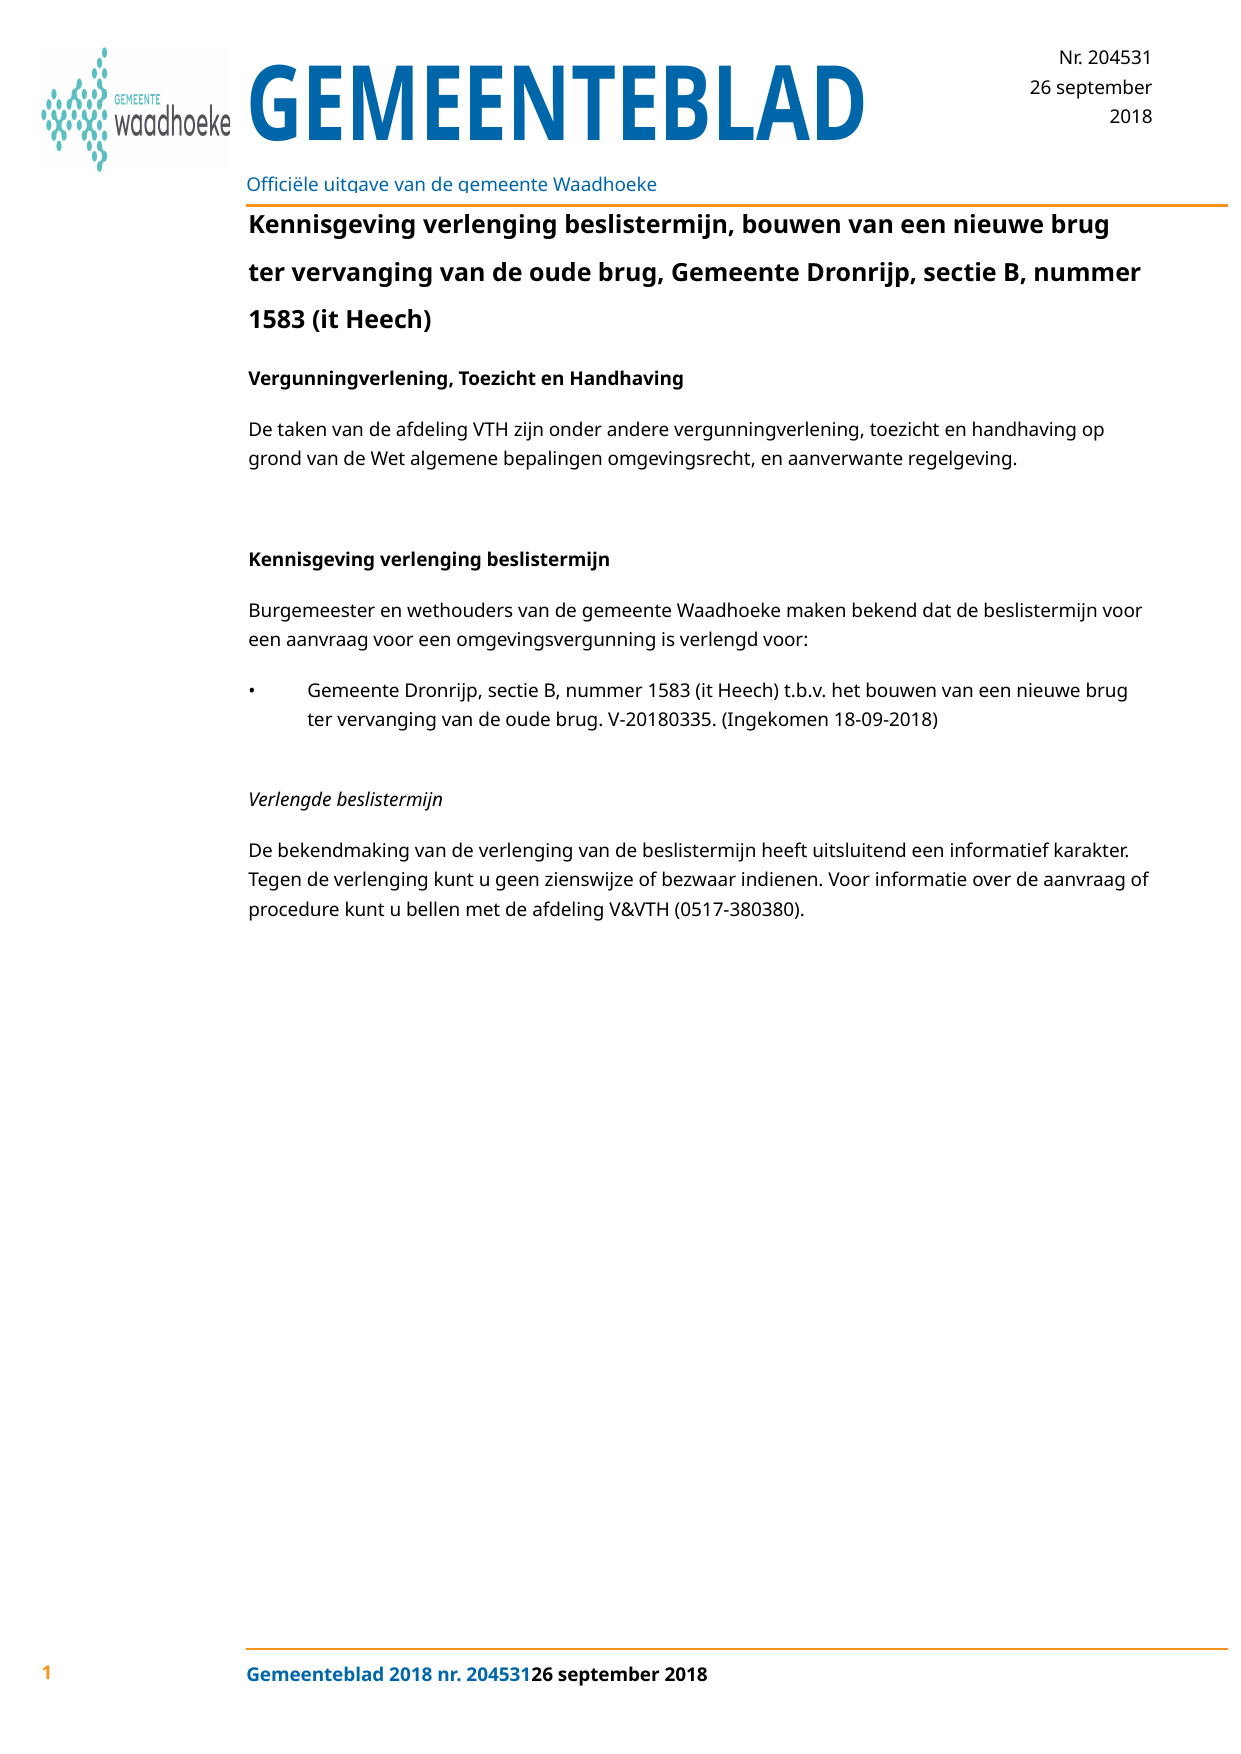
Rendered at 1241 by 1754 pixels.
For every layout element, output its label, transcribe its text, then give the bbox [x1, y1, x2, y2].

text Kennisgeving verlenging beslistermijn [248, 546, 1152, 572]
text Kennisgeving verlenging beslistermijn, bouwen van een nieuwe brug ter vervanging van de oude brug, Gemeente Dronrijp, sectie B, nummer 1583 (it Heech) [248, 207, 1152, 336]
text De taken van de afdeling VTH zijn onder andere vergunningverlening, toezicht en handhaving op grond van de Wet algemene bepalingen omgevingsrecht, en aanverwante regelgeving. [248, 416, 1152, 471]
text Verlengde beslistermijn [248, 786, 1152, 812]
list Gemeente Dronrijp, sectie B, nummer 1583 (it Heech) t.b.v. het bouwen van een nieuwe brug ter vervanging van de oude brug. V-20180335. (Ingekomen 18-09-2018) [248, 677, 1152, 732]
text Burgemeester en wethouders van de gemeente Waadhoeke maken bekend dat de beslistermijn voor een aanvraag voor een omgevingsvergunning is verlengd voor: [248, 597, 1152, 652]
picture [41, 47, 231, 172]
text Vergunningverlening, Toezicht en Handhaving [248, 366, 1152, 391]
text De bekendmaking van de verlenging van de beslistermijn heeft uitsluitend een informatief karakter. Tegen de verlenging kunt u geen zienswijze of bezwaar indienen. Voor informatie over de aanvraag of procedure kunt u bellen met de afdeling V&VTH (0517-380380). [248, 837, 1152, 922]
